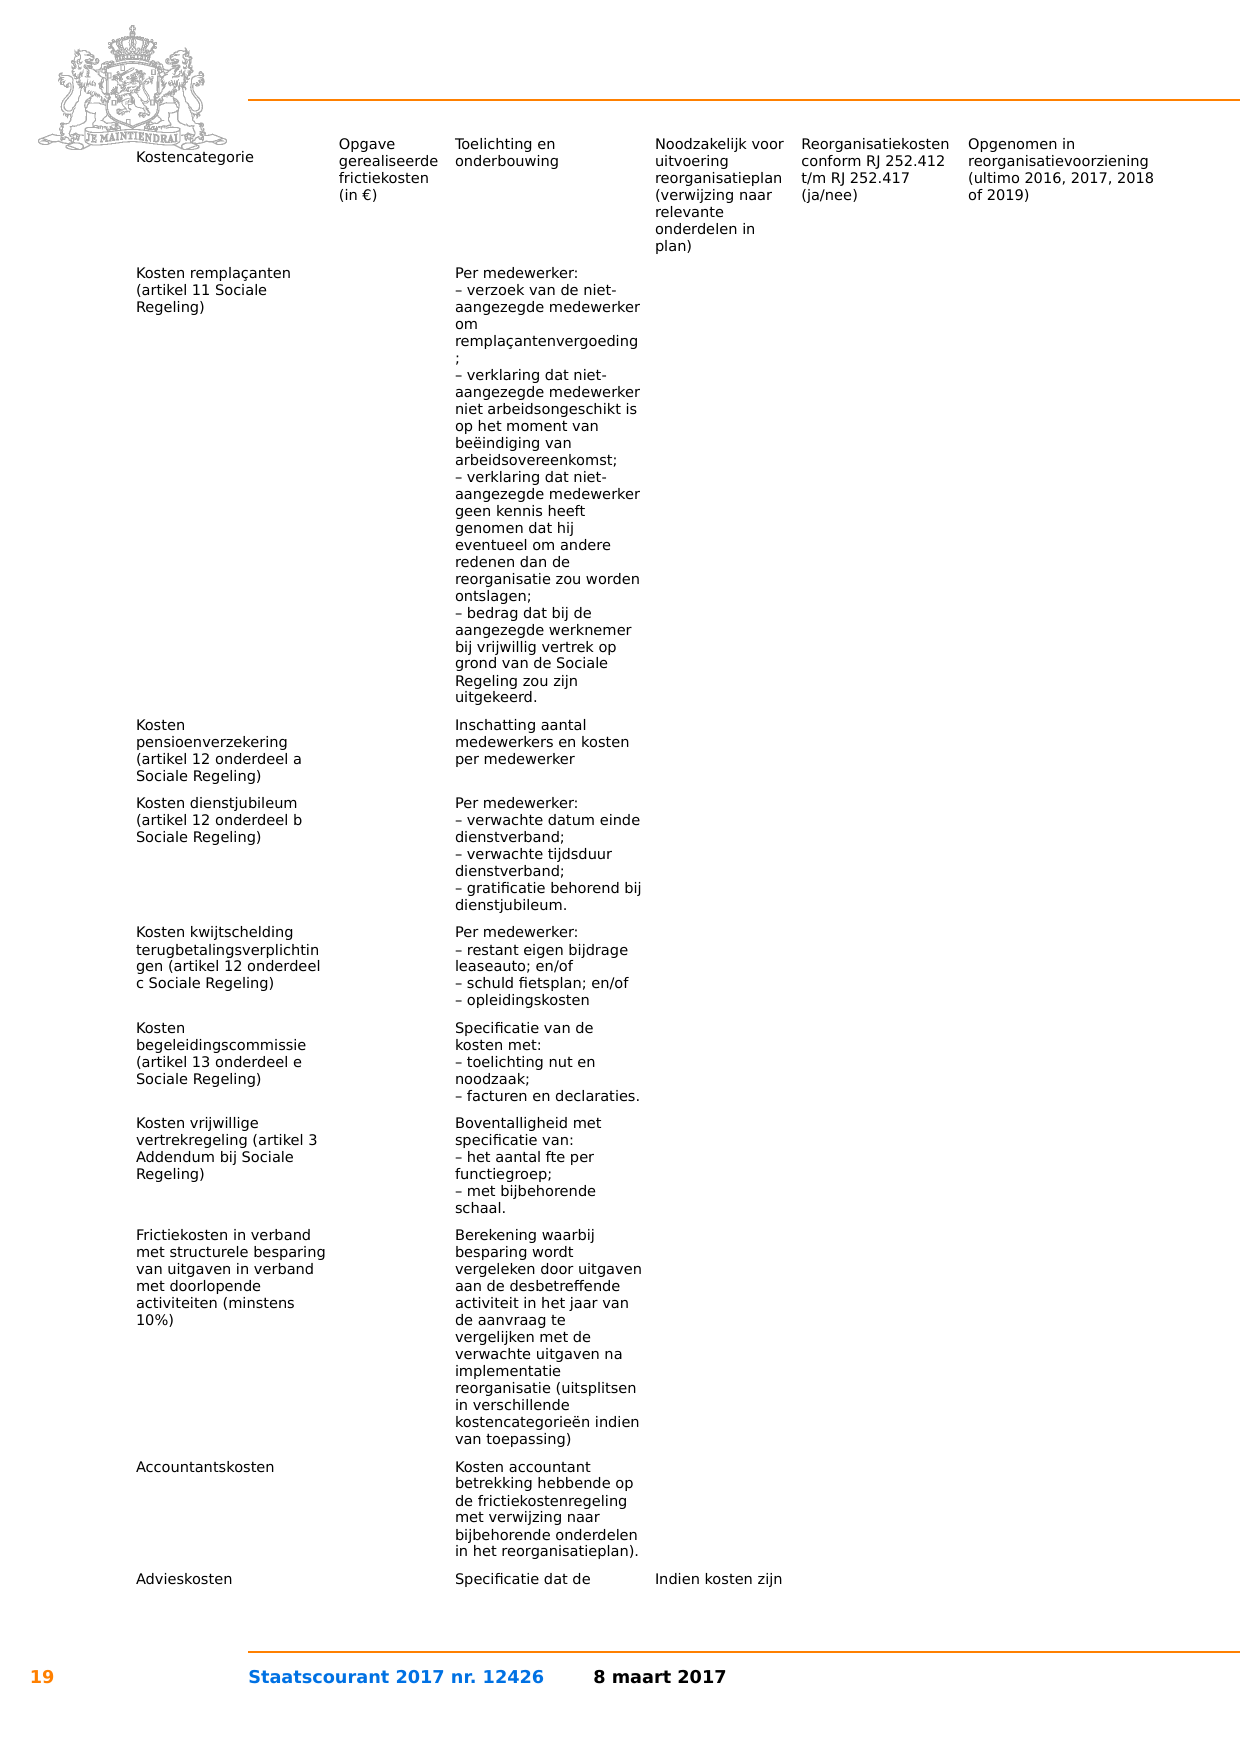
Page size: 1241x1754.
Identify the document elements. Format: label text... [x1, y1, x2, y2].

table_cell [649, 1015, 795, 1109]
table_cell [962, 920, 1163, 1014]
table_cell [796, 1566, 961, 1592]
table_cell [796, 1454, 961, 1565]
table_cell Kosten begeleidingscommissie (artikel 13 onderdeel e Sociale Regeling) [131, 1015, 332, 1109]
table_cell [333, 1110, 448, 1222]
table_cell [333, 1015, 448, 1109]
table_cell Kosten pensioenverzekering (artikel 12 onderdeel a Sociale Regeling) [131, 712, 332, 789]
table_cell [333, 790, 448, 919]
table_cell Advieskosten [131, 1566, 332, 1592]
table_header Noodzakelijk voor uitvoering reorganisatieplan (verwijzing naar relevante onderdelen in plan) [649, 131, 795, 259]
table_cell [962, 712, 1163, 789]
table_cell [649, 920, 795, 1014]
table_cell Kosten accountant betrekking hebbende op de frictiekostenregeling met verwijzing naar bijbehorende onderdelen in het reorganisatieplan). [449, 1454, 648, 1565]
table_cell Per medewerker: – verwachte datum einde dienstverband; – verwachte tijdsduur dienstverband; – gratificatie behorend bij dienstjubileum. [449, 790, 648, 919]
table_header Opgave gerealiseerde frictiekosten (in €) [333, 131, 448, 259]
table_cell Accountantskosten [131, 1454, 332, 1565]
table_cell [962, 1223, 1163, 1453]
table_cell [333, 260, 448, 711]
table_cell [796, 712, 961, 789]
table_cell [796, 260, 961, 711]
table_cell [649, 712, 795, 789]
table_cell [796, 1223, 961, 1453]
table_cell Boventalligheid met specificatie van: – het aantal fte per functiegroep; – met bijbehorende schaal. [449, 1110, 648, 1222]
table_cell [962, 1110, 1163, 1222]
table_cell [649, 1110, 795, 1222]
table_cell Indien kosten zijn [649, 1566, 795, 1592]
table_header Toelichting en onderbouwing [449, 131, 648, 259]
table_cell Per medewerker: – verzoek van de niet-aangezegde medewerker om remplaçantenvergoeding; – verklaring dat niet-aangezegde medewerker niet arbeidsongeschikt is op het moment van beëindiging van arbeidsovereenkomst; – verklaring dat niet-aangezegde medewerker geen kennis heeft genomen dat hij eventueel om andere redenen dan de reorganisatie zou worden ontslagen; – bedrag dat bij de aangezegde werknemer bij vrijwillig vertrek op grond van de Sociale Regeling zou zijn uitgekeerd. [449, 260, 648, 711]
table_cell [962, 1566, 1163, 1592]
table_cell Kosten remplaçanten (artikel 11 Sociale Regeling) [131, 260, 332, 711]
table_cell Specificatie van de kosten met: – toelichting nut en noodzaak; – facturen en declaraties. [449, 1015, 648, 1109]
table_header Kostencategorie [131, 131, 332, 259]
table_cell [962, 790, 1163, 919]
table_cell Kosten kwijtschelding terugbetalingsverplichtingen (artikel 12 onderdeel c Sociale Regeling) [131, 920, 332, 1014]
table_cell [962, 260, 1163, 711]
table_cell [796, 920, 961, 1014]
table_cell [962, 1015, 1163, 1109]
table_cell [649, 260, 795, 711]
table_cell Specificatie dat de [449, 1566, 648, 1592]
table_cell [796, 1110, 961, 1222]
table_header Reorganisatiekosten conform RJ 252.412 t/m RJ 252.417 (ja/nee) [796, 131, 961, 259]
table_header Opgenomen in reorganisatievoorziening (ultimo 2016, 2017, 2018 of 2019) [962, 131, 1163, 259]
picture [38, 25, 227, 150]
table_cell Kosten dienstjubileum (artikel 12 onderdeel b Sociale Regeling) [131, 790, 332, 919]
table_cell Frictiekosten in verband met structurele besparing van uitgaven in verband met doorlopende activiteiten (minstens 10%) [131, 1223, 332, 1453]
table_cell [796, 790, 961, 919]
table_cell [649, 1223, 795, 1453]
table_cell [333, 920, 448, 1014]
table_cell [333, 1566, 448, 1592]
table_cell Per medewerker: – restant eigen bijdrage leaseauto; en/of – schuld fietsplan; en/of – opleidingskosten [449, 920, 648, 1014]
table_cell Kosten vrijwillige vertrekregeling (artikel 3 Addendum bij Sociale Regeling) [131, 1110, 332, 1222]
table_cell [333, 1223, 448, 1453]
table_cell [649, 790, 795, 919]
table_cell [333, 1454, 448, 1565]
table_cell [796, 1015, 961, 1109]
table_cell Inschatting aantal medewerkers en kosten per medewerker [449, 712, 648, 789]
table_cell Berekening waarbij besparing wordt vergeleken door uitgaven aan de desbetreffende activiteit in het jaar van de aanvraag te vergelijken met de verwachte uitgaven na implementatie reorganisatie (uitsplitsen in verschillende kostencategorieën indien van toepassing) [449, 1223, 648, 1453]
table_cell [962, 1454, 1163, 1565]
table_cell [333, 712, 448, 789]
table_cell [649, 1454, 795, 1565]
